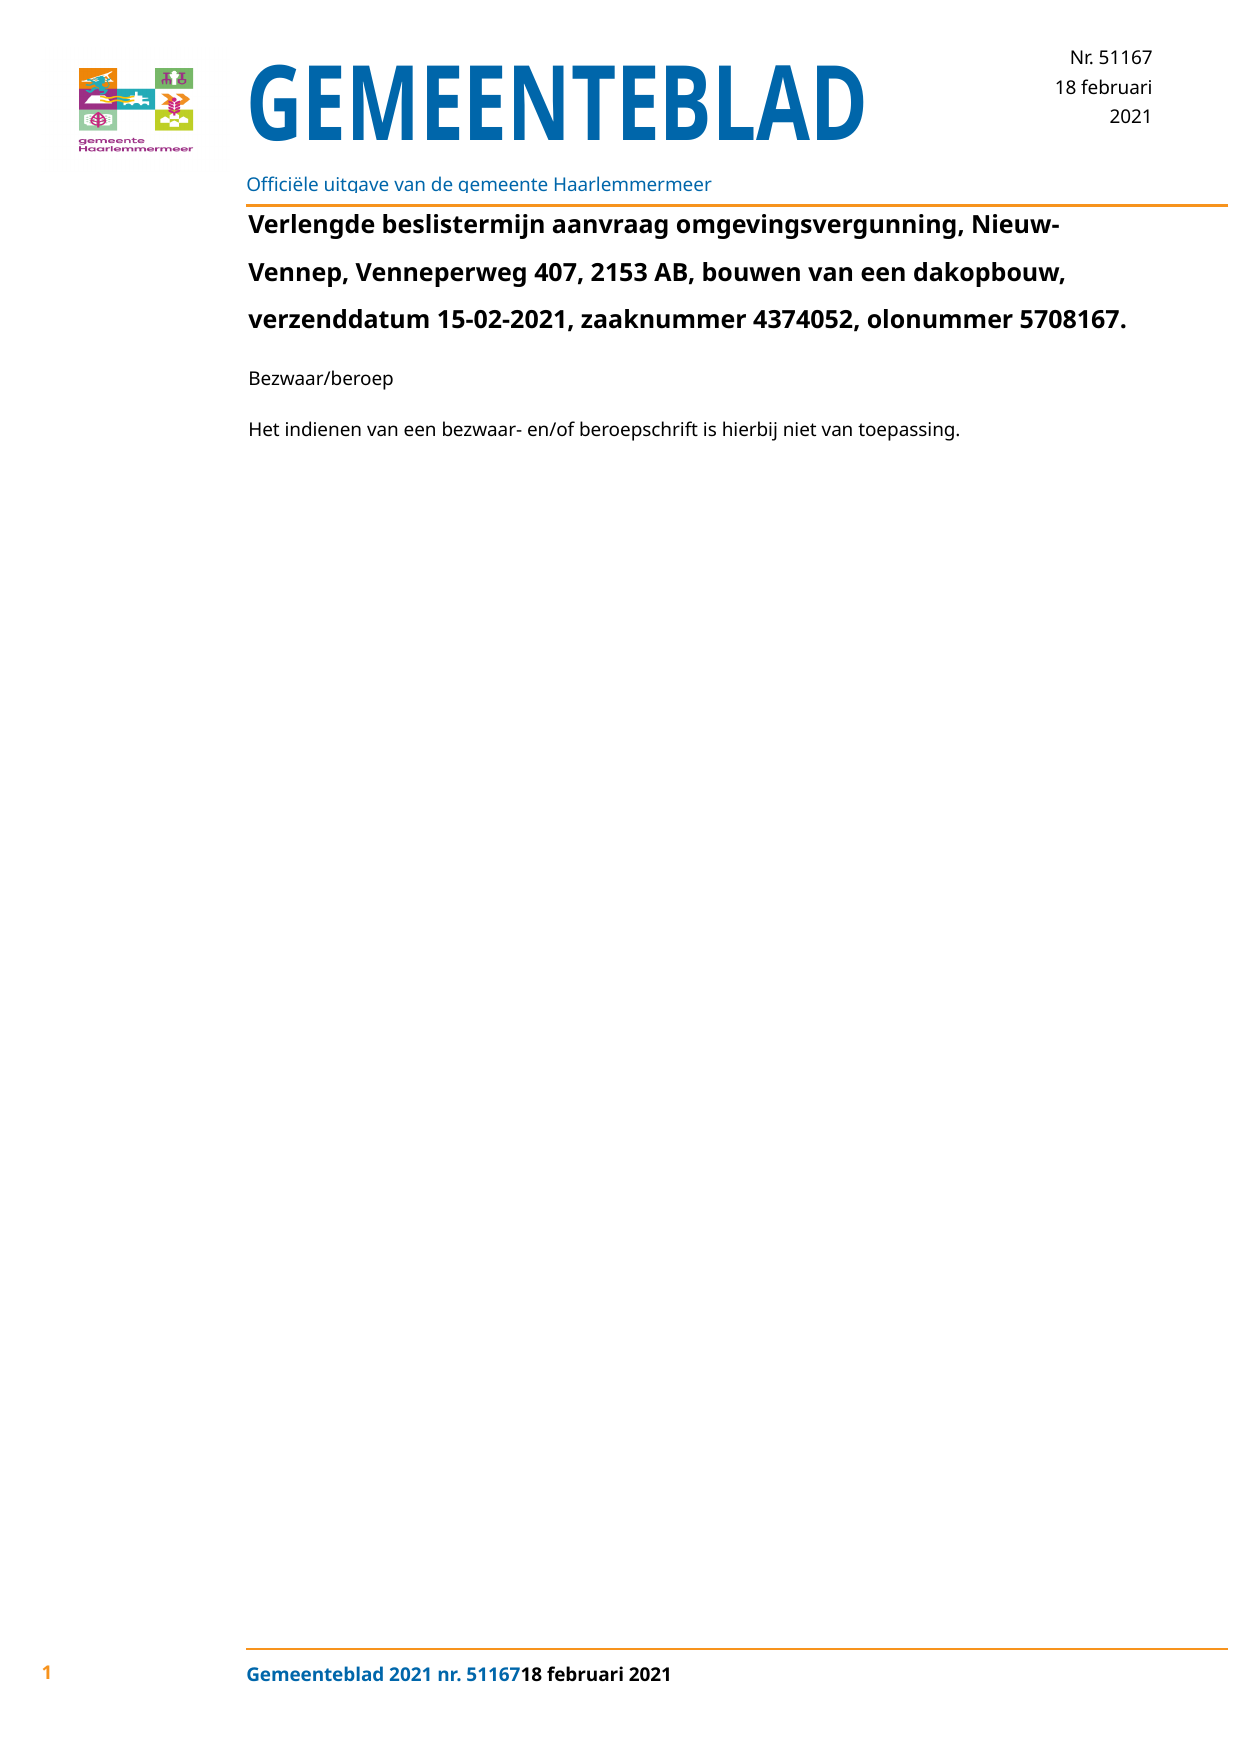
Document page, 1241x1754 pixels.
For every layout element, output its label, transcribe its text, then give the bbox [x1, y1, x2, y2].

text Verlengde beslistermijn aanvraag omgevingsvergunning, Nieuw-Vennep, Venneperweg 407, 2153 AB, bouwen van een dakopbouw, verzenddatum 15-02-2021, zaaknummer 4374052, olonummer 5708167. [248, 207, 1152, 336]
text Het indienen van een bezwaar- en/of beroepschrift is hierbij niet van toepassing. [248, 416, 1152, 442]
picture [41, 47, 231, 172]
text Bezwaar/beroep [248, 366, 1152, 391]
